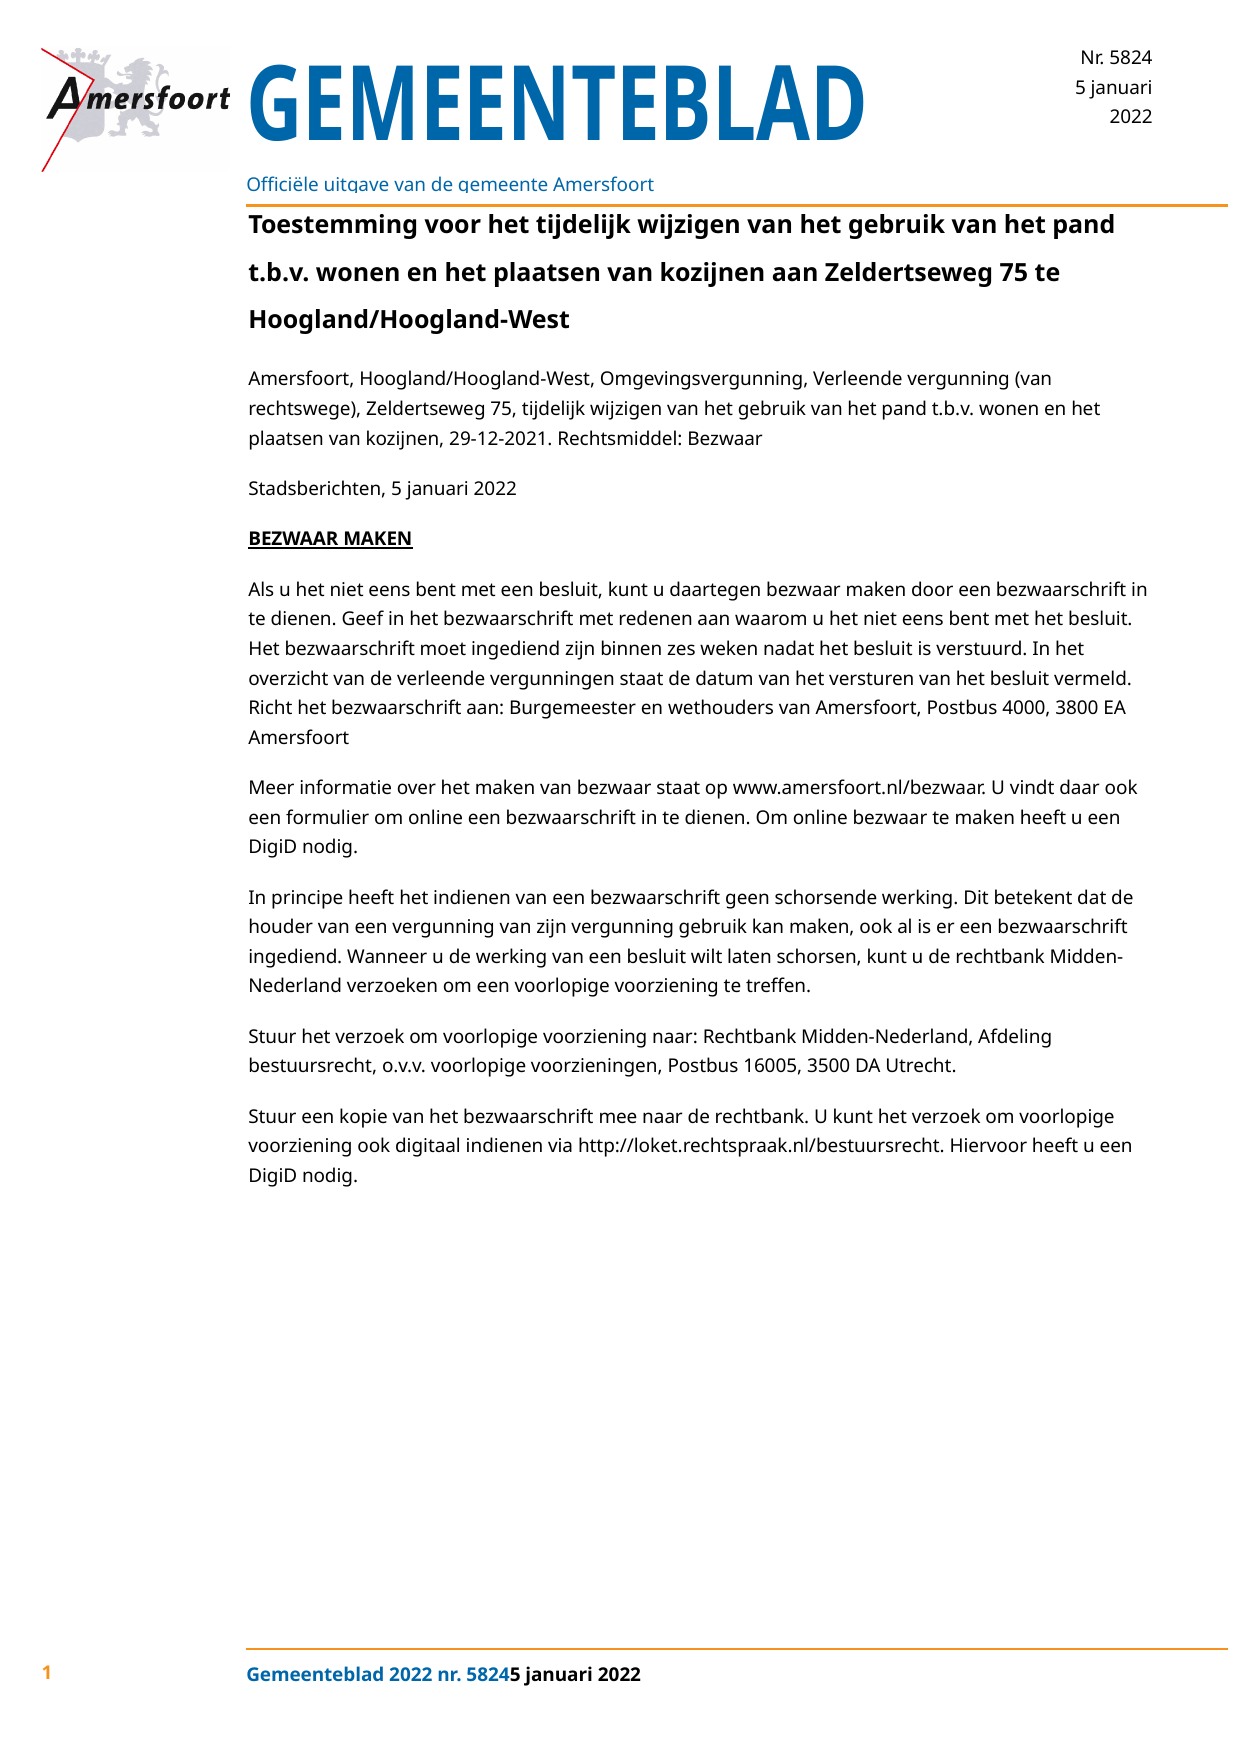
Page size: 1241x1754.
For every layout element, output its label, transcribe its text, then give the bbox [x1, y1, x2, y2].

text In principe heeft het indienen van een bezwaarschrift geen schorsende werking. Dit betekent dat de houder van een vergunning van zijn vergunning gebruik kan maken, ook al is er een bezwaarschrift ingediend. Wanneer u de werking van een besluit wilt laten schorsen, kunt u de rechtbank Midden-Nederland verzoeken om een voorlopige voorziening te treffen. [248, 884, 1152, 998]
text Amersfoort, Hoogland/Hoogland-West, Omgevingsvergunning, Verleende vergunning (van rechtswege), Zeldertseweg 75, tijdelijk wijzigen van het gebruik van het pand t.b.v. wonen en het plaatsen van kozijnen, 29-12-2021. Rechtsmiddel: Bezwaar [248, 366, 1152, 450]
text Stuur een kopie van het bezwaarschrift mee naar de rechtbank. U kunt het verzoek om voorlopige voorziening ook digitaal indienen via http://loket.rechtspraak.nl/bestuursrecht. Hiervoor heeft u een DigiD nodig. [248, 1103, 1152, 1188]
text Meer informatie over het maken van bezwaar staat op www.amersfoort.nl/bezwaar. U vindt daar ook een formulier om online een bezwaarschrift in te dienen. Om online bezwaar te maken heeft u een DigiD nodig. [248, 774, 1152, 859]
text Als u het niet eens bent met een besluit, kunt u daartegen bezwaar maken door een bezwaarschrift in te dienen. Geef in het bezwaarschrift met redenen aan waarom u het niet eens bent met het besluit. Het bezwaarschrift moet ingediend zijn binnen zes weken nadat het besluit is verstuurd. In het overzicht van de verleende vergunningen staat de datum van het versturen van het besluit vermeld. Richt het bezwaarschrift aan: Burgemeester en wethouders van Amersfoort, Postbus 4000, 3800 EA Amersfoort [248, 576, 1152, 749]
text Stadsberichten, 5 januari 2022 [248, 475, 1152, 501]
text BEZWAAR MAKEN [248, 526, 1152, 551]
text Stuur het verzoek om voorlopige voorziening naar: Rechtbank Midden-Nederland, Afdeling bestuursrecht, o.v.v. voorlopige voorzieningen, Postbus 16005, 3500 DA Utrecht. [248, 1023, 1152, 1078]
picture [41, 47, 231, 172]
text Toestemming voor het tijdelijk wijzigen van het gebruik van het pand t.b.v. wonen en het plaatsen van kozijnen aan Zeldertseweg 75 te Hoogland/Hoogland-West [248, 207, 1152, 336]
